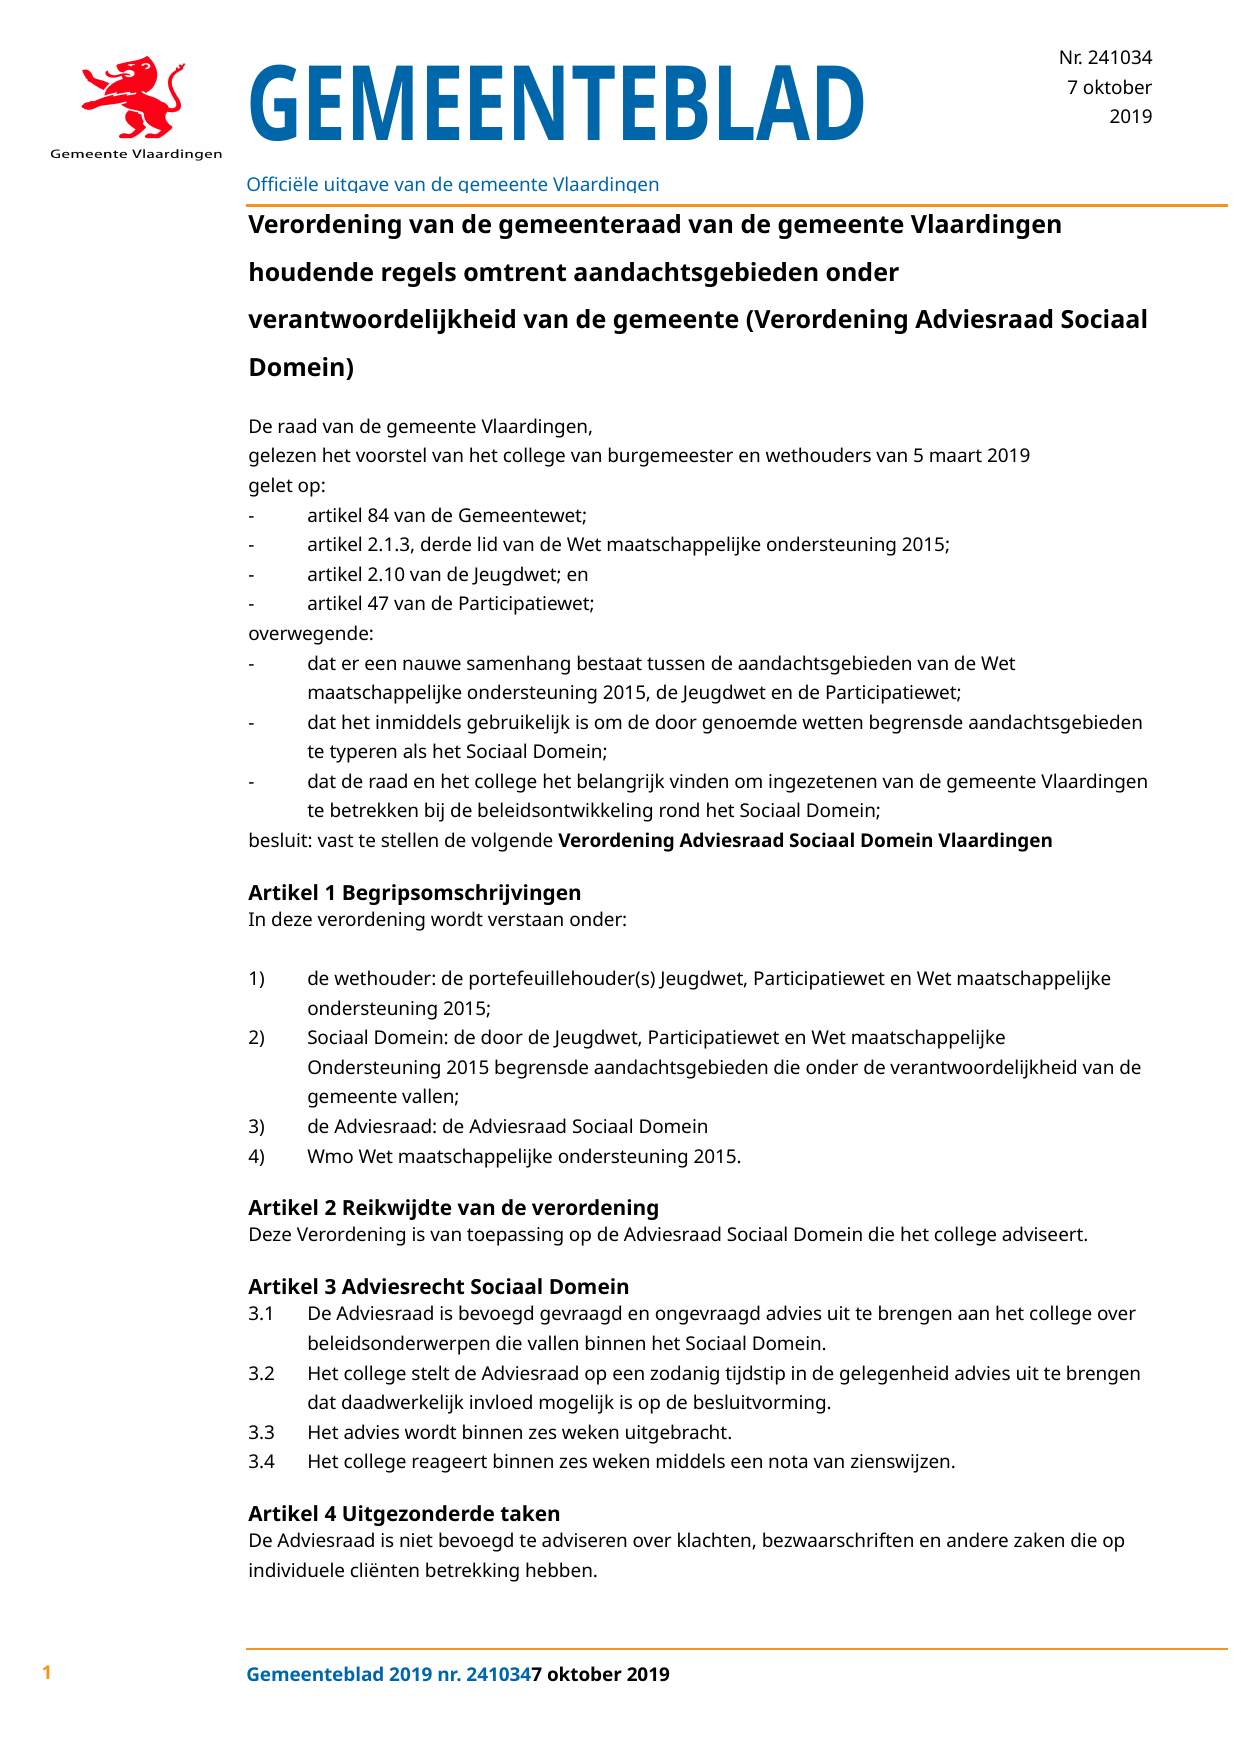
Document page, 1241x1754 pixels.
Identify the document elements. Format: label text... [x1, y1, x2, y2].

list Het college stelt de Adviesraad op een zodanig tijdstip in de gelegenheid advies uit te brengen dat daadwerkelijk invloed mogelijk is op de besluitvorming. [248, 1360, 1152, 1415]
text Artikel 1 Begripsomschrijvingen [248, 878, 1152, 906]
list Het college reageert binnen zes weken middels een nota van zienswijzen. [248, 1448, 1152, 1474]
list de Adviesraad: de Adviesraad Sociaal Domein [248, 1113, 1152, 1139]
list de wethouder: de portefeuillehouder(s) Jeugdwet, Participatiewet en Wet maatschappelijke ondersteuning 2015; [248, 965, 1152, 1021]
list De Adviesraad is bevoegd gevraagd en ongevraagd advies uit te brengen aan het college over beleidsonderwerpen die vallen binnen het Sociaal Domein. [248, 1301, 1152, 1356]
text In deze verordening wordt verstaan onder: [248, 906, 1152, 932]
text Verordening van de gemeenteraad van de gemeente Vlaardingen houdende regels omtrent aandachtsgebieden onder verantwoordelijkheid van de gemeente (Verordening Adviesraad Sociaal Domein) [248, 207, 1152, 384]
text gelezen het voorstel van het college van burgemeester en wethouders van 5 maart 2019 [248, 443, 1152, 468]
list artikel 84 van de Gemeentewet; [248, 502, 1152, 528]
text overwegende: [248, 620, 1152, 646]
text De Adviesraad is niet bevoegd te adviseren over klachten, bezwaarschriften en andere zaken die op individuele cliënten betrekking hebben. [248, 1527, 1152, 1583]
list dat het inmiddels gebruikelijk is om de door genoemde wetten begrensde aandachtsgebieden te typeren als het Sociaal Domein; [248, 709, 1152, 764]
text besluit: vast te stellen de volgende Verordening Adviesraad Sociaal Domein Vlaardingen [248, 827, 1152, 853]
text Deze Verordening is van toepassing op de Adviesraad Sociaal Domein die het college adviseert. [248, 1222, 1152, 1247]
list artikel 47 van de Participatiewet; [248, 591, 1152, 616]
list Wmo Wet maatschappelijke ondersteuning 2015. [248, 1143, 1152, 1168]
text Artikel 4 Uitgezonderde taken [248, 1499, 1152, 1527]
list dat de raad en het college het belangrijk vinden om ingezetenen van de gemeente Vlaardingen te betrekken bij de beleidsontwikkeling rond het Sociaal Domein; [248, 768, 1152, 823]
list Het advies wordt binnen zes weken uitgebracht. [248, 1419, 1152, 1444]
list artikel 2.10 van de Jeugdwet; en [248, 561, 1152, 587]
text gelet op: [248, 472, 1152, 498]
list Ondersteuning 2015 begrensde aandachtsgebieden die onder de verantwoordelijkheid van de gemeente vallen; [248, 1054, 1152, 1109]
list dat er een nauwe samenhang bestaat tussen de aandachtsgebieden van de Wet maatschappelijke ondersteuning 2015, de Jeugdwet en de Participatiewet; [248, 650, 1152, 705]
text Artikel 2 Reikwijdte van de verordening [248, 1193, 1152, 1222]
list artikel 2.1.3, derde lid van de Wet maatschappelijke ondersteuning 2015; [248, 531, 1152, 557]
text Artikel 3 Adviesrecht Sociaal Domein [248, 1272, 1152, 1301]
list Sociaal Domein: de door de Jeugdwet, Participatiewet en Wet maatschappelijke [248, 1024, 1152, 1050]
picture [41, 47, 231, 172]
text De raad van de gemeente Vlaardingen, [248, 413, 1152, 439]
